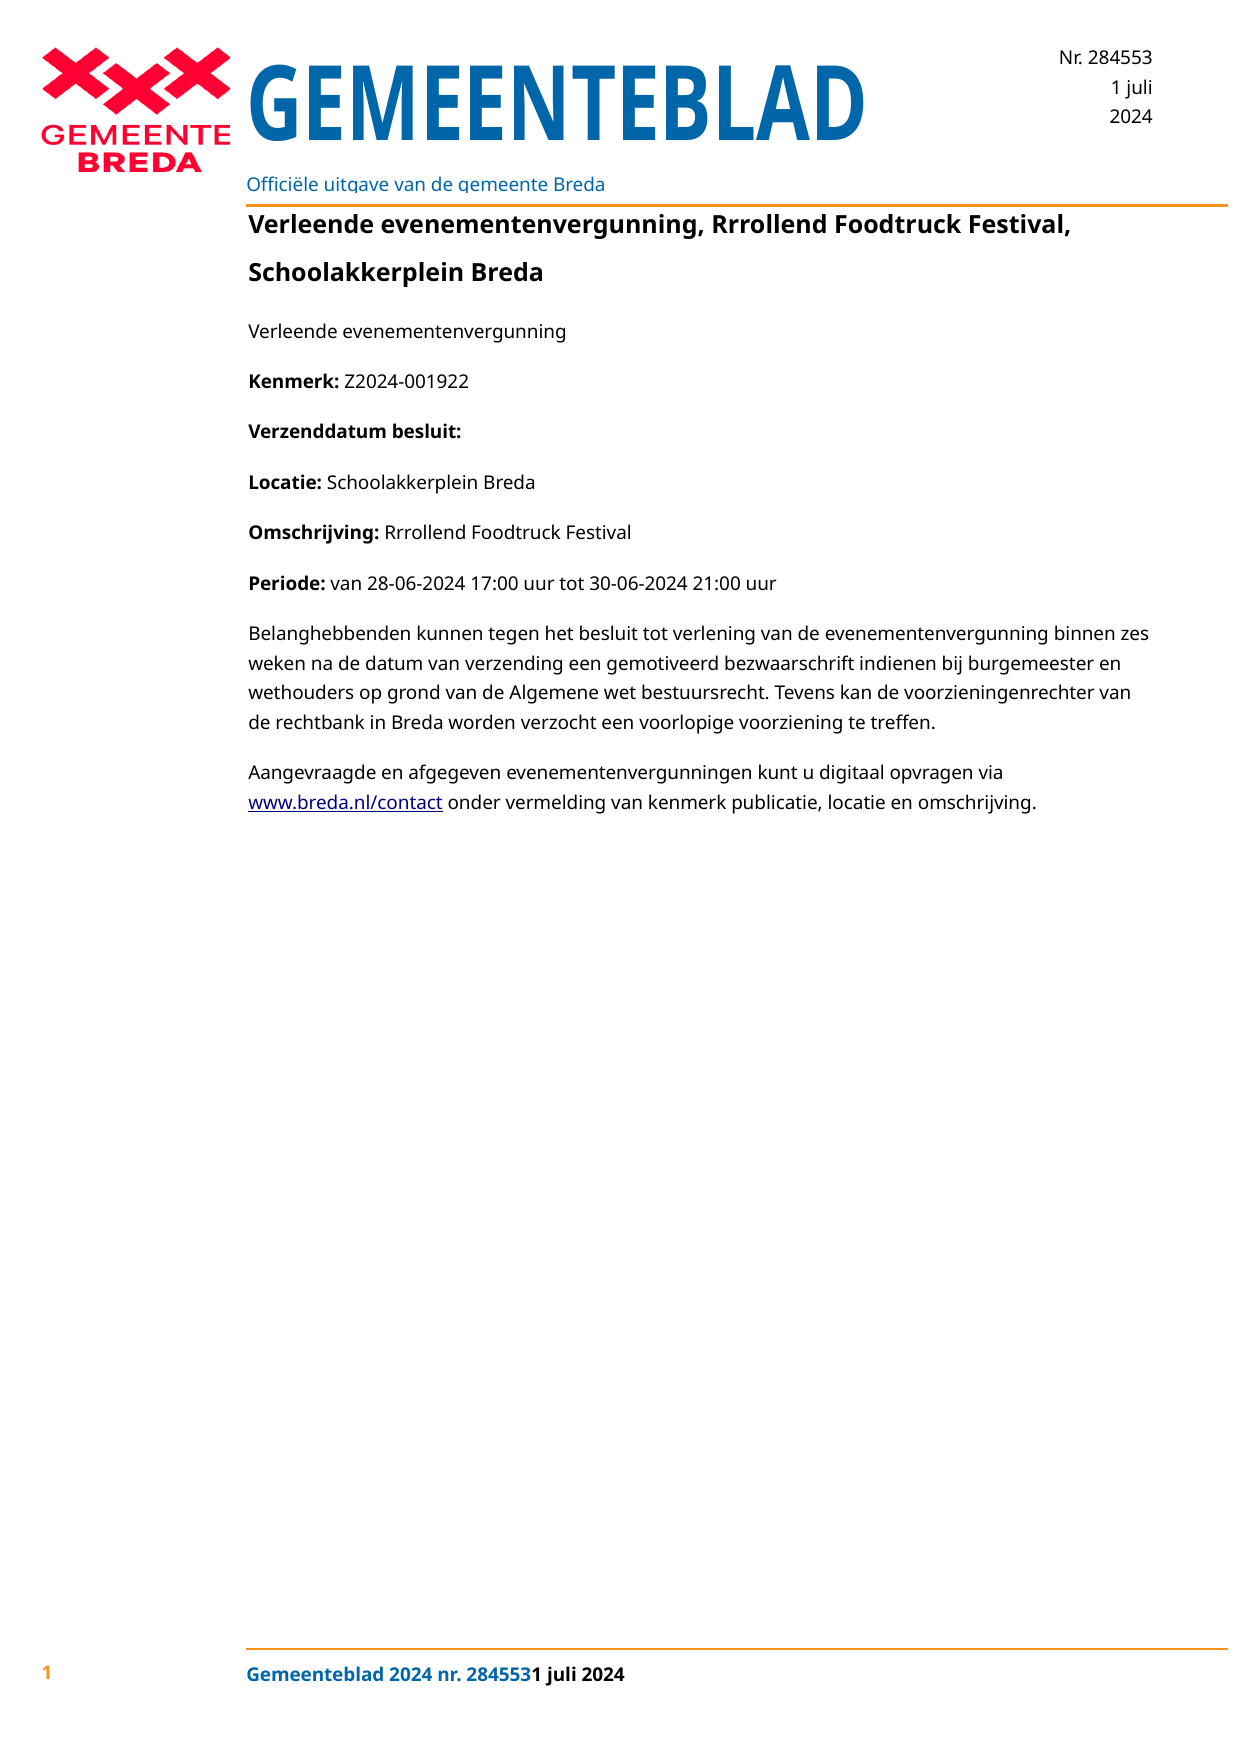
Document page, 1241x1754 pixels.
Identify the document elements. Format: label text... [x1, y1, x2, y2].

picture [41, 47, 231, 172]
text Verleende evenementenvergunning [248, 318, 1152, 344]
text Omschrijving: Rrrollend Foodtruck Festival [248, 519, 1152, 545]
text Kenmerk: Z2024-001922 [248, 368, 1152, 394]
text Verzenddatum besluit: [248, 419, 1152, 444]
text Belanghebbenden kunnen tegen het besluit tot verlening van de evenementenvergunning binnen zes weken na de datum van verzending een gemotiveerd bezwaarschrift indienen bij burgemeester en wethouders op grond van de Algemene wet bestuursrecht. Tevens kan de voorzieningenrechter van de rechtbank in Breda worden verzocht een voorlopige voorziening te treffen. [248, 620, 1152, 735]
text Locatie: Schoolakkerplein Breda [248, 469, 1152, 495]
text Aangevraagde en afgegeven evenementenvergunningen kunt u digitaal opvragen via www.breda.nl/contact onder vermelding van kenmerk publicatie, locatie en omschrijving. [248, 759, 1152, 815]
text Verleende evenementenvergunning, Rrrollend Foodtruck Festival, Schoolakkerplein Breda [248, 207, 1152, 288]
text Periode: van 28-06-2024 17:00 uur tot 30-06-2024 21:00 uur [248, 570, 1152, 596]
